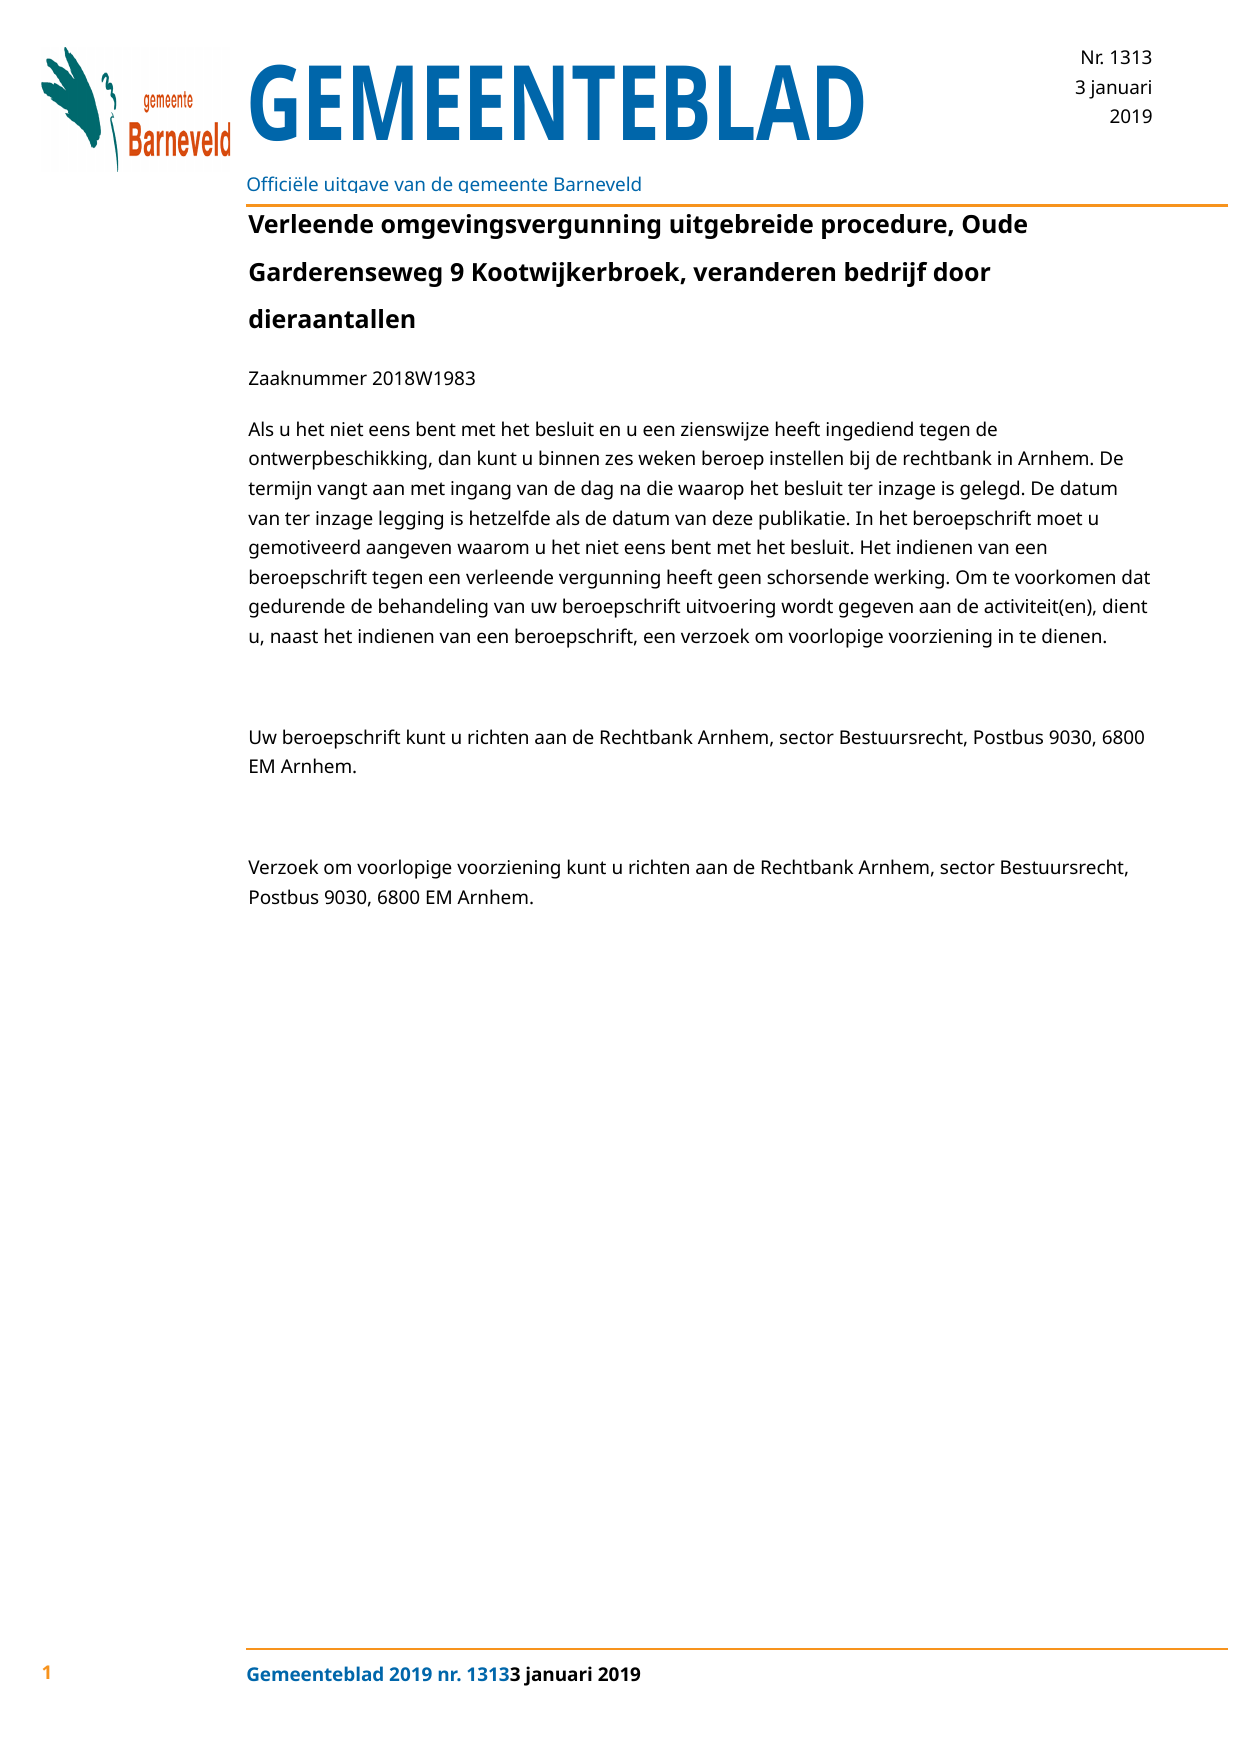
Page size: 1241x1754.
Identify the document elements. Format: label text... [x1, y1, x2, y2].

text Verzoek om voorlopige voorziening kunt u richten aan de Rechtbank Arnhem, sector Bestuursrecht, Postbus 9030, 6800 EM Arnhem. [248, 854, 1152, 909]
picture [41, 47, 231, 172]
text Zaaknummer 2018W1983 [248, 366, 1152, 391]
text Verleende omgevingsvergunning uitgebreide procedure, Oude Garderenseweg 9 Kootwijkerbroek, veranderen bedrijf door dieraantallen [248, 207, 1152, 336]
text Als u het niet eens bent met het besluit en u een zienswijze heeft ingediend tegen de ontwerpbeschikking, dan kunt u binnen zes weken beroep instellen bij de rechtbank in Arnhem. De termijn vangt aan met ingang van de dag na die waarop het besluit ter inzage is gelegd. De datum van ter inzage legging is hetzelfde als de datum van deze publikatie. In het beroepschrift moet u gemotiveerd aangeven waarom u het niet eens bent met het besluit. Het indienen van een beroepschrift tegen een verleende vergunning heeft geen schorsende werking. Om te voorkomen dat gedurende de behandeling van uw beroepschrift uitvoering wordt gegeven aan de activiteit(en), dient u, naast het indienen van een beroepschrift, een verzoek om voorlopige voorziening in te dienen. [248, 416, 1152, 649]
text Uw beroepschrift kunt u richten aan de Rechtbank Arnhem, sector Bestuursrecht, Postbus 9030, 6800 EM Arnhem. [248, 724, 1152, 779]
